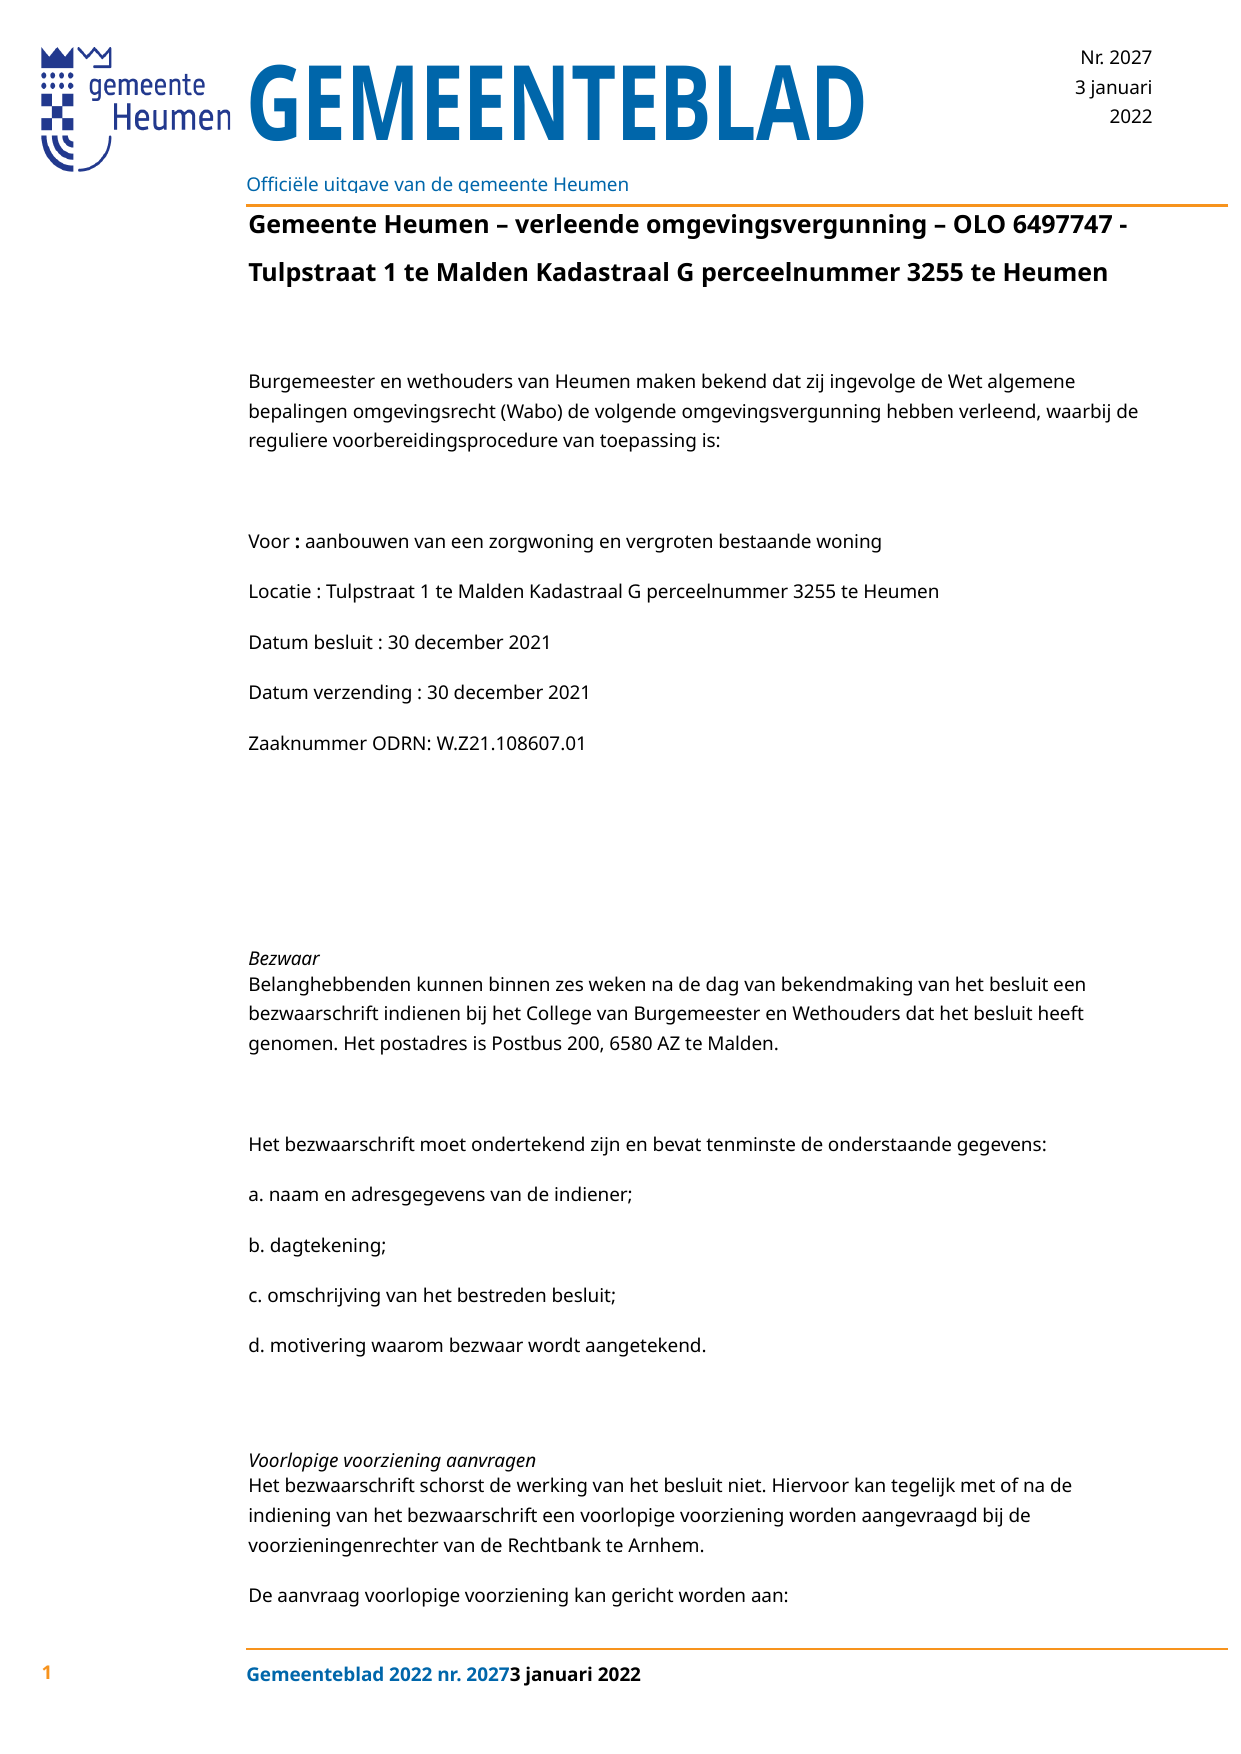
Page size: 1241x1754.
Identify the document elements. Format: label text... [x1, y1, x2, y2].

text Gemeente Heumen – verleende omgevingsvergunning – OLO 6497747 - Tulpstraat 1 te Malden Kadastraal G perceelnummer 3255 te Heumen [248, 207, 1152, 288]
text Het bezwaarschrift schorst de werking van het besluit niet. Hiervoor kan tegelijk met of na de indiening van het bezwaarschrift een voorlopige voorziening worden aangevraagd bij de voorzieningenrechter van de Rechtbank te Arnhem. [248, 1473, 1152, 1558]
text Het bezwaarschrift moet ondertekend zijn en bevat tenminste de onderstaande gegevens: [248, 1131, 1152, 1157]
text c. omschrijving van het bestreden besluit; [248, 1282, 1152, 1308]
text b. dagtekening; [248, 1232, 1152, 1257]
text d. motivering waarom bezwaar wordt aangetekend. [248, 1333, 1152, 1358]
text De aanvraag voorlopige voorziening kan gericht worden aan: [248, 1582, 1152, 1608]
text Datum verzending : 30 december 2021 [248, 679, 1152, 705]
text Voorlopige voorziening aanvragen [248, 1447, 1152, 1473]
text a. naam en adresgegevens van de indiener; [248, 1181, 1152, 1207]
text Burgemeester en wethouders van Heumen maken bekend dat zij ingevolge de Wet algemene bepalingen omgevingsrecht (Wabo) de volgende omgevingsvergunning hebben verleend, waarbij de reguliere voorbereidingsprocedure van toepassing is: [248, 368, 1152, 453]
text Belanghebbenden kunnen binnen zes weken na de dag van bekendmaking van het besluit een bezwaarschrift indienen bij het College van Burgemeester en Wethouders dat het besluit heeft genomen. Het postadres is Postbus 200, 6580 AZ te Malden. [248, 971, 1152, 1056]
text Bezwaar [248, 945, 1152, 971]
picture [41, 47, 231, 172]
text Locatie : Tulpstraat 1 te Malden Kadastraal G perceelnummer 3255 te Heumen [248, 579, 1152, 604]
text Datum besluit : 30 december 2021 [248, 629, 1152, 655]
text Zaaknummer ODRN: W.Z21.108607.01 [248, 730, 1152, 756]
text Voor : aanbouwen van een zorgwoning en vergroten bestaande woning [248, 528, 1152, 554]
